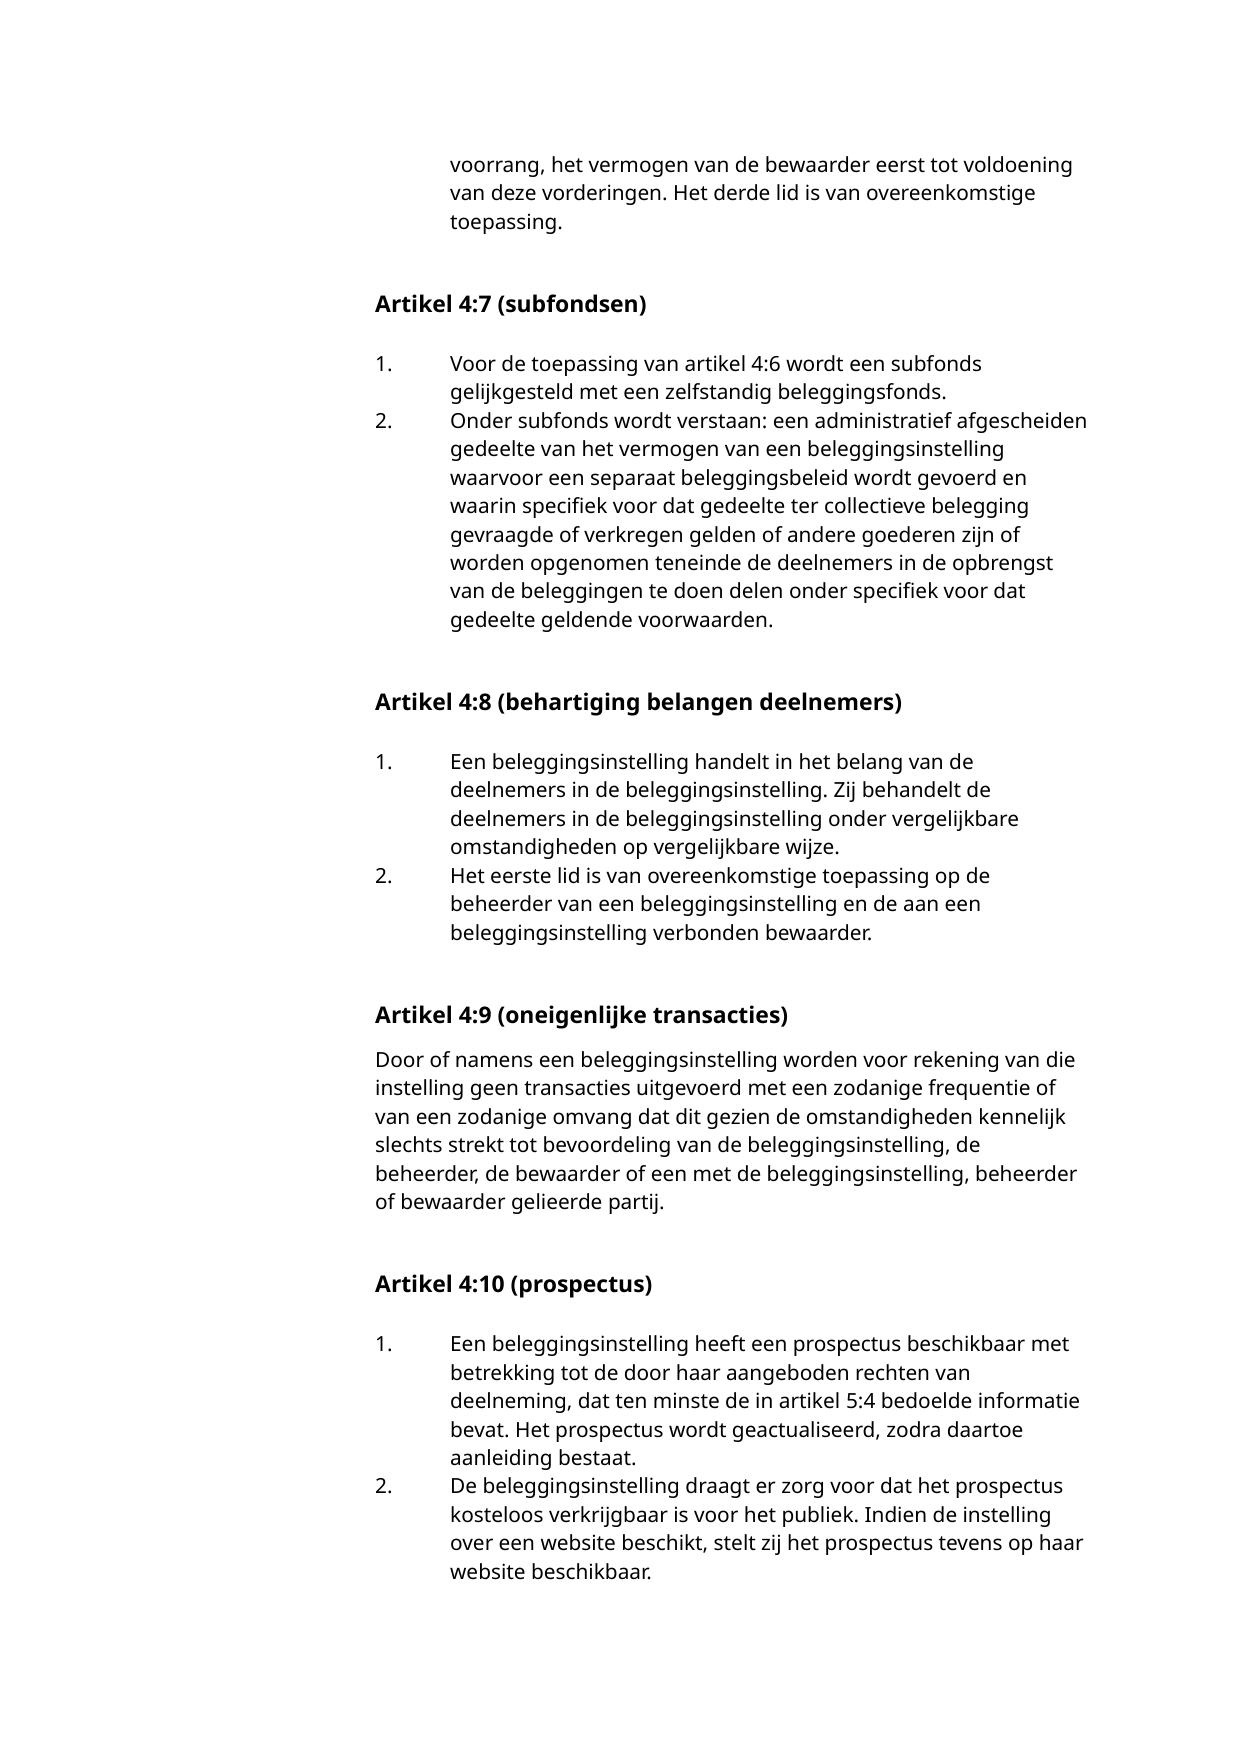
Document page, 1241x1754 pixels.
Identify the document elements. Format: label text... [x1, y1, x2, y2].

list De beleggingsinstelling draagt er zorg voor dat het prospectus kosteloos verkrijgbaar is voor het publiek. Indien de instelling over een website beschikt, stelt zij het prospectus tevens op haar website beschikbaar. [375, 1472, 1090, 1585]
list Voor de toepassing van artikel 4:6 wordt een subfonds gelijkgesteld met een zelfstandig beleggingsfonds. [375, 349, 1090, 406]
subtitle Artikel 4:9 (oneigenlijke transacties) [375, 999, 1090, 1030]
list voorrang, het vermogen van de bewaarder eerst tot voldoening van deze vorderingen. Het derde lid is van overeenkomstige toepassing. [375, 150, 1090, 235]
list Het eerste lid is van overeenkomstige toepassing op de beheerder van een beleggingsinstelling en de aan een beleggingsinstelling verbonden bewaarder. [375, 861, 1090, 946]
list Een beleggingsinstelling handelt in het belang van de deelnemers in de beleggingsinstelling. Zij behandelt de deelnemers in de beleggingsinstelling onder vergelijkbare omstandigheden op vergelijkbare wijze. [375, 747, 1090, 861]
subtitle Artikel 4:8 (behartiging belangen deelnemers) [375, 686, 1090, 717]
subtitle Artikel 4:10 (prospectus) [375, 1268, 1090, 1299]
text Door of namens een beleggingsinstelling worden voor rekening van die instelling geen transacties uitgevoerd met een zodanige frequentie of van een zodanige omvang dat dit gezien de omstandigheden kennelijk slechts strekt tot bevoordeling van de beleggingsinstelling, de beheerder, de bewaarder of een met de beleggingsinstelling, beheerder of bewaarder gelieerde partij. [375, 1045, 1090, 1216]
list Onder subfonds wordt verstaan: een administratief afgescheiden gedeelte van het vermogen van een beleggingsinstelling waarvoor een separaat beleggingsbeleid wordt gevoerd en waarin specifiek voor dat gedeelte ter collectieve belegging gevraagde of verkregen gelden of andere goederen zijn of worden opgenomen teneinde de deelnemers in de opbrengst van de beleggingen te doen delen onder specifiek voor dat gedeelte geldende voorwaarden. [375, 406, 1090, 633]
subtitle Artikel 4:7 (subfondsen) [375, 288, 1090, 319]
list Een beleggingsinstelling heeft een prospectus beschikbaar met betrekking tot de door haar aangeboden rechten van deelneming, dat ten minste de in artikel 5:4 bedoelde informatie bevat. Het prospectus wordt geactualiseerd, zodra daartoe aanleiding bestaat. [375, 1329, 1090, 1472]
